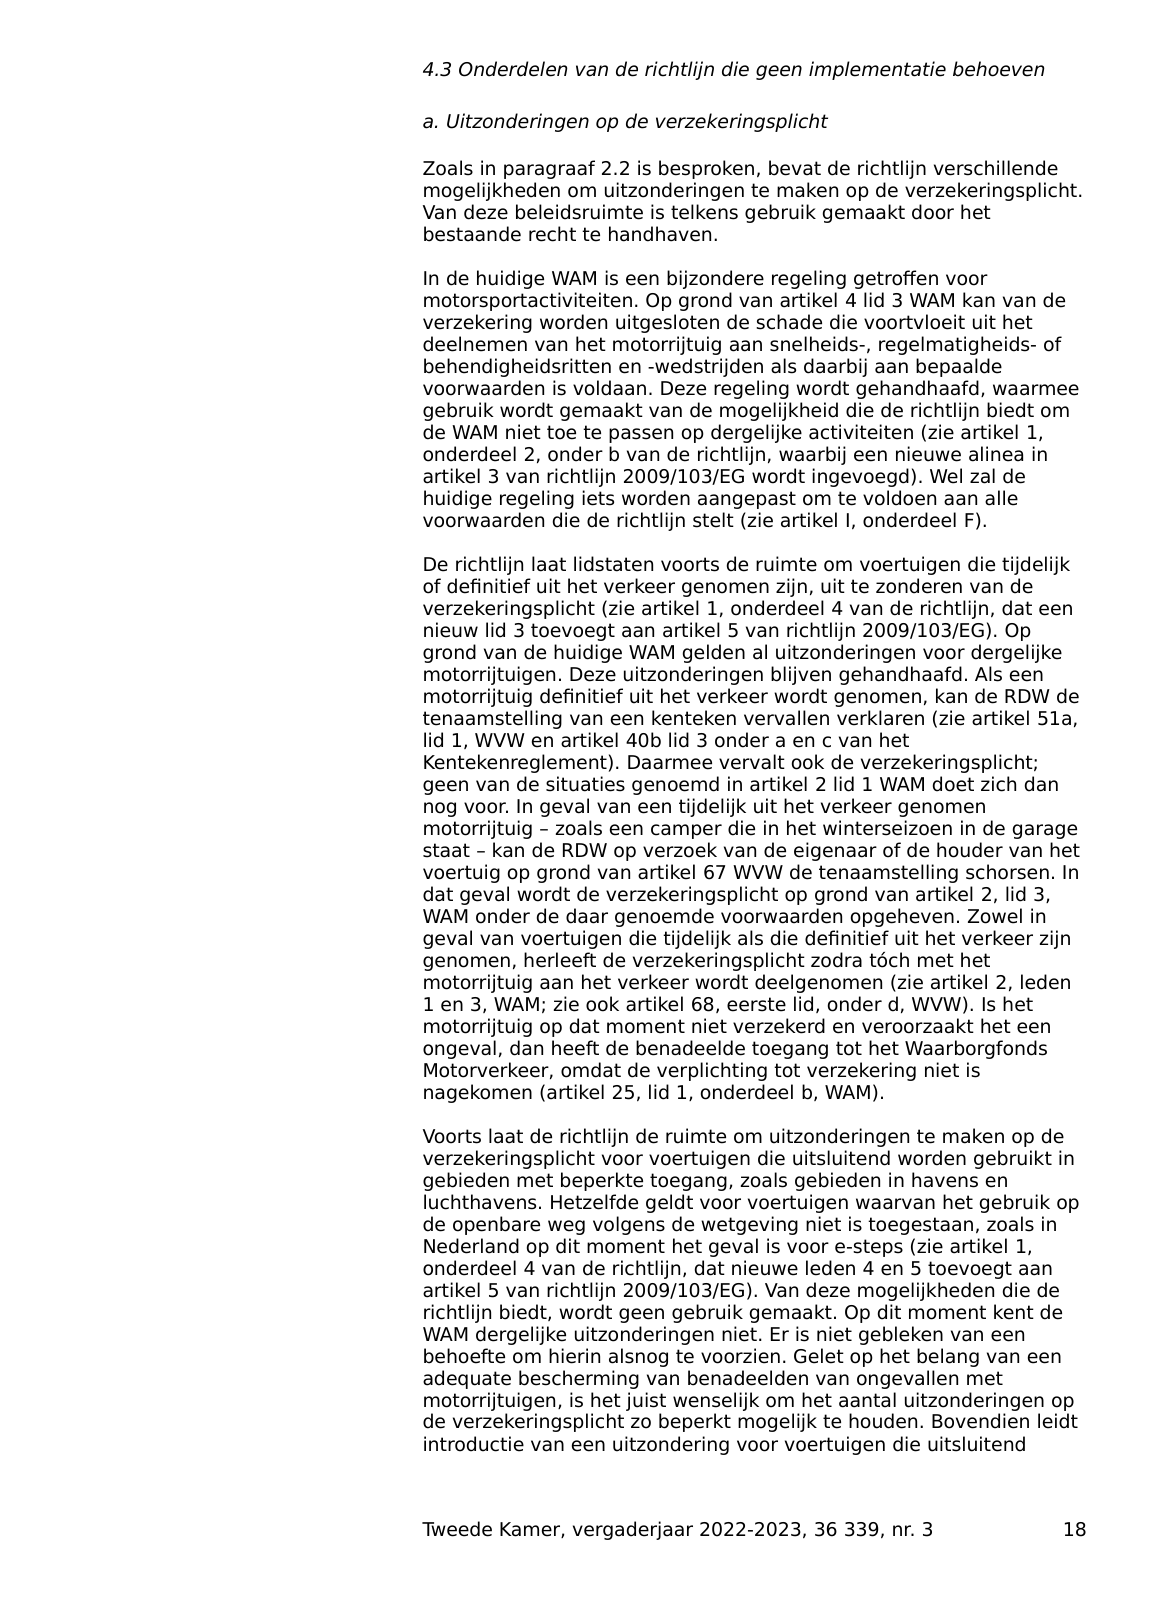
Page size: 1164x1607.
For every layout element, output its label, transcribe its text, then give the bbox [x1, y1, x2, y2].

text Zoals in paragraaf 2.2 is besproken, bevat de richtlijn verschillende mogelijkheden om uitzonderingen te maken op de verzekeringsplicht. Van deze beleidsruimte is telkens gebruik gemaakt door het bestaande recht te handhaven. [422, 158, 1087, 246]
subtitle 4.3 Onderdelen van de richtlijn die geen implementatie behoeven [422, 59, 1087, 81]
text In de huidige WAM is een bijzondere regeling getroffen voor motorsportactiviteiten. Op grond van artikel 4 lid 3 WAM kan van de verzekering worden uitgesloten de schade die voortvloeit uit het deelnemen van het motorrijtuig aan snelheids-, regelmatigheids- of behendigheidsritten en -wedstrijden als daarbij aan bepaalde voorwaarden is voldaan. Deze regeling wordt gehandhaafd, waarmee gebruik wordt gemaakt van de mogelijkheid die de richtlijn biedt om de WAM niet toe te passen op dergelijke activiteiten (zie artikel 1, onderdeel 2, onder b van de richtlijn, waarbij een nieuwe alinea in artikel 3 van richtlijn 2009/103/EG wordt ingevoegd). Wel zal de huidige regeling iets worden aangepast om te voldoen aan alle voorwaarden die de richtlijn stelt (zie artikel I, onderdeel F). [422, 268, 1087, 532]
text De richtlijn laat lidstaten voorts de ruimte om voertuigen die tijdelijk of definitief uit het verkeer genomen zijn, uit te zonderen van de verzekeringsplicht (zie artikel 1, onderdeel 4 van de richtlijn, dat een nieuw lid 3 toevoegt aan artikel 5 van richtlijn 2009/103/EG). Op grond van de huidige WAM gelden al uitzonderingen voor dergelijke motorrijtuigen. Deze uitzonderingen blijven gehandhaafd. Als een motorrijtuig definitief uit het verkeer wordt genomen, kan de RDW de tenaamstelling van een kenteken vervallen verklaren (zie artikel 51a, lid 1, WVW en artikel 40b lid 3 onder a en c van het Kentekenreglement). Daarmee vervalt ook de verzekeringsplicht; geen van de situaties genoemd in artikel 2 lid 1 WAM doet zich dan nog voor. In geval van een tijdelijk uit het verkeer genomen motorrijtuig – zoals een camper die in het winterseizoen in de garage staat – kan de RDW op verzoek van de eigenaar of de houder van het voertuig op grond van artikel 67 WVW de tenaamstelling schorsen. In dat geval wordt de verzekeringsplicht op grond van artikel 2, lid 3, WAM onder de daar genoemde voorwaarden opgeheven. Zowel in geval van voertuigen die tijdelijk als die definitief uit het verkeer zijn genomen, herleeft de verzekeringsplicht zodra tóch met het motorrijtuig aan het verkeer wordt deelgenomen (zie artikel 2, leden 1 en 3, WAM; zie ook artikel 68, eerste lid, onder d, WVW). Is het motorrijtuig op dat moment niet verzekerd en veroorzaakt het een ongeval, dan heeft de benadeelde toegang tot het Waarborgfonds Motorverkeer, omdat de verplichting tot verzekering niet is nagekomen (artikel 25, lid 1, onderdeel b, WAM). [422, 554, 1087, 1103]
subtitle a. Uitzonderingen op de verzekeringsplicht [422, 111, 1087, 133]
text Voorts laat de richtlijn de ruimte om uitzonderingen te maken op de verzekeringsplicht voor voertuigen die uitsluitend worden gebruikt in gebieden met beperkte toegang, zoals gebieden in havens en luchthavens. Hetzelfde geldt voor voertuigen waarvan het gebruik op de openbare weg volgens de wetgeving niet is toegestaan, zoals in Nederland op dit moment het geval is voor e-steps (zie artikel 1, onderdeel 4 van de richtlijn, dat nieuwe leden 4 en 5 toevoegt aan artikel 5 van richtlijn 2009/103/EG). Van deze mogelijkheden die de richtlijn biedt, wordt geen gebruik gemaakt. Op dit moment kent de WAM dergelijke uitzonderingen niet. Er is niet gebleken van een behoefte om hierin alsnog te voorzien. Gelet op het belang van een adequate bescherming van benadeelden van ongevallen met motorrijtuigen, is het juist wenselijk om het aantal uitzonderingen op de verzekeringsplicht zo beperkt mogelijk te houden. Bovendien leidt introductie van een uitzondering voor voertuigen die uitsluitend [422, 1126, 1087, 1455]
